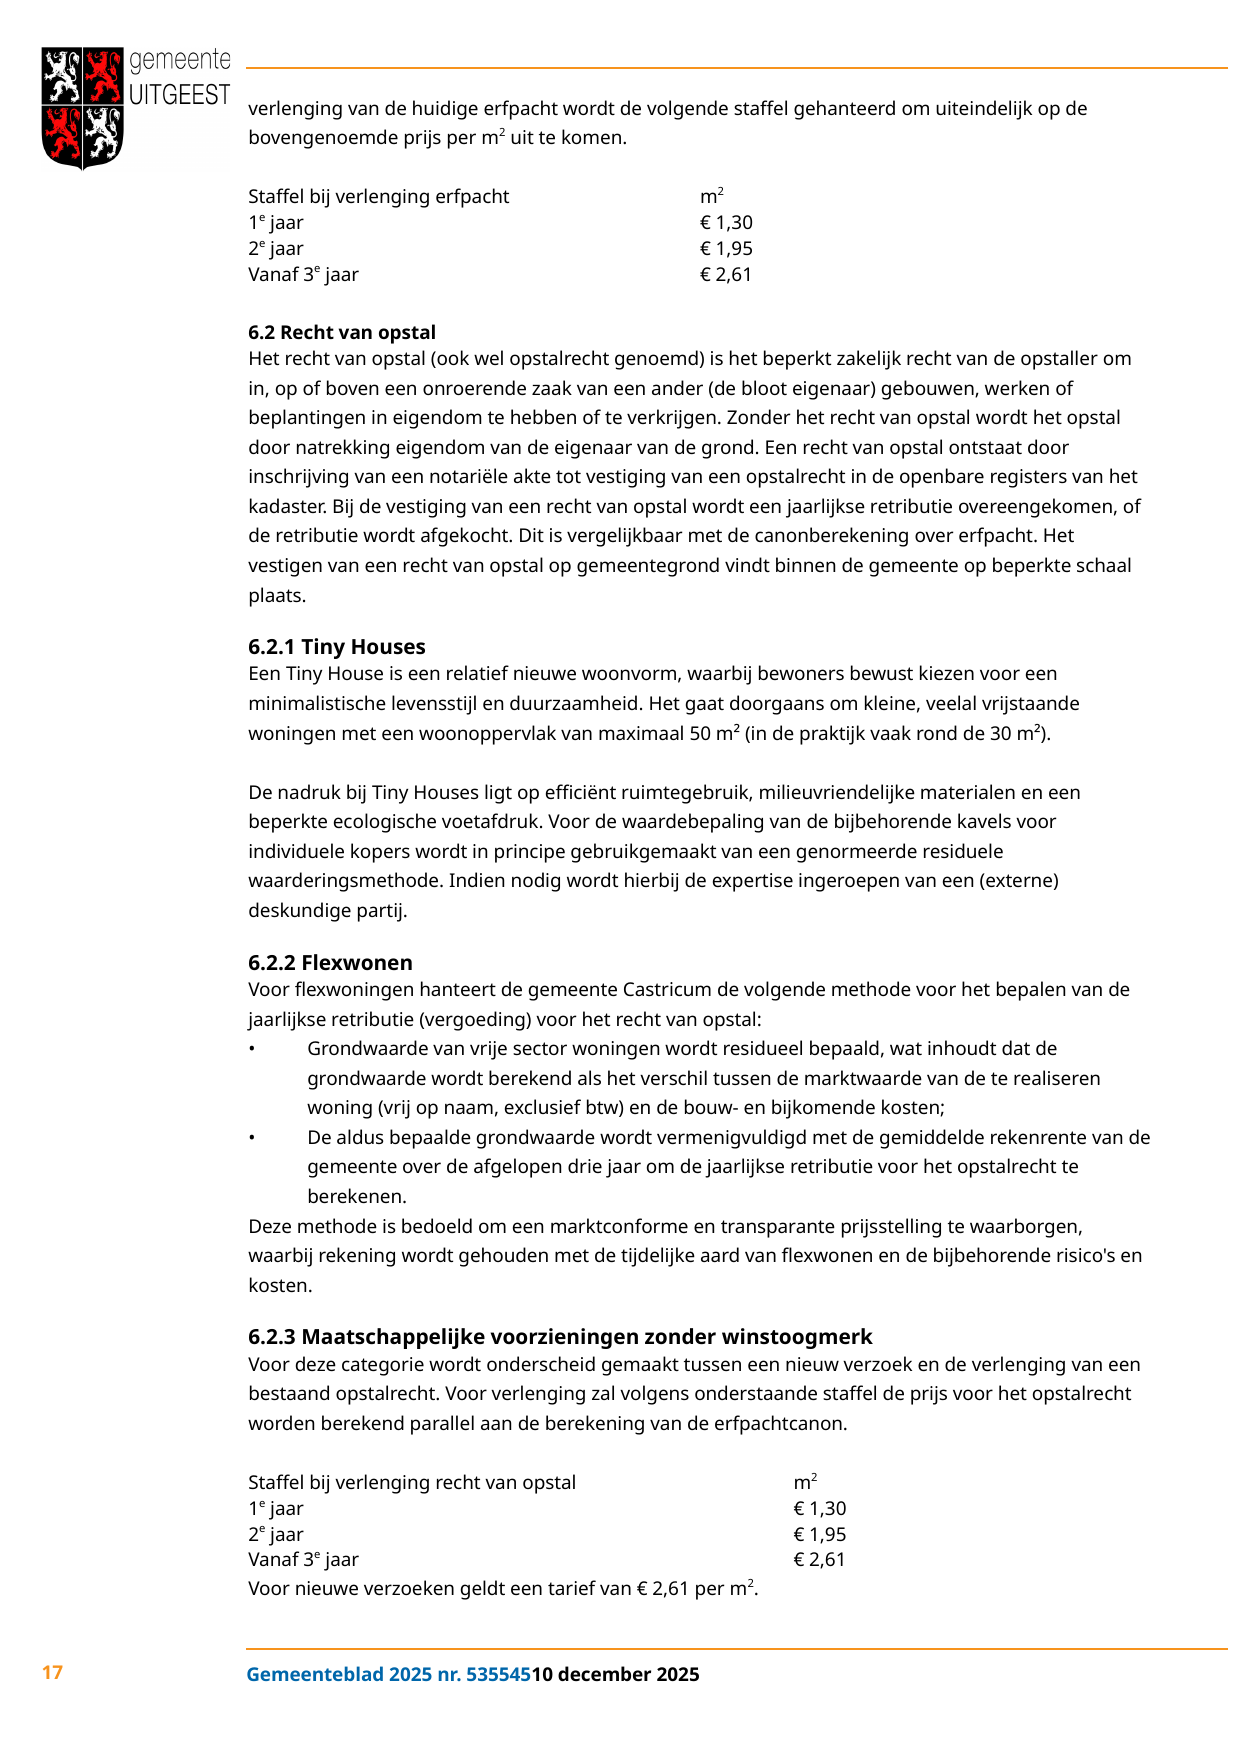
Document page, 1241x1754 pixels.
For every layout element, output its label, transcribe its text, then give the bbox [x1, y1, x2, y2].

text 6.2.1 Tiny Houses [248, 632, 1152, 661]
list De aldus bepaalde grondwaarde wordt vermenigvuldigd met de gemiddelde rekenrente van de gemeente over de afgelopen drie jaar om de jaarlijkse retributie voor het opstalrecht te berekenen. [248, 1124, 1152, 1209]
table_cell 1e jaar [248, 209, 700, 235]
table_cell 1e jaar [248, 1495, 793, 1521]
table_header Staffel bij verlenging erfpacht [248, 184, 700, 209]
table_cell € 1,95 [793, 1521, 1152, 1546]
table_header Staffel bij verlenging recht van opstal [248, 1469, 793, 1495]
text De nadruk bij Tiny Houses ligt op efficiënt ruimtegebruik, milieuvriendelijke materialen en een beperkte ecologische voetafdruk. Voor de waardebepaling van de bijbehorende kavels voor individuele kopers wordt in principe gebruikgemaakt van een genormeerde residuele waarderingsmethode. Indien nodig wordt hierbij de expertise ingeroepen van een (externe) deskundige partij. [248, 779, 1152, 923]
text 6.2 Recht van opstal [248, 319, 1152, 345]
table_cell € 2,61 [700, 261, 1152, 287]
text Voor flexwoningen hanteert de gemeente Castricum de volgende methode voor het bepalen van de jaarlijkse retributie (vergoeding) voor het recht van opstal: [248, 976, 1152, 1031]
list Grondwaarde van vrije sector woningen wordt residueel bepaald, wat inhoudt dat de grondwaarde wordt berekend als het verschil tussen de marktwaarde van de te realiseren woning (vrij op naam, exclusief btw) en de bouw- en bijkomende kosten; [248, 1035, 1152, 1120]
text Het recht van opstal (ook wel opstalrecht genoemd) is het beperkt zakelijk recht van de opstaller om in, op of boven een onroerende zaak van een ander (de bloot eigenaar) gebouwen, werken of beplantingen in eigendom te hebben of te verkrijgen. Zonder het recht van opstal wordt het opstal door natrekking eigendom van de eigenaar van de grond. Een recht van opstal ontstaat door inschrijving van een notariële akte tot vestiging van een opstalrecht in de openbare registers van het kadaster. Bij de vestiging van een recht van opstal wordt een jaarlijkse retributie overeengekomen, of de retributie wordt afgekocht. Dit is vergelijkbaar met de canonberekening over erfpacht. Het vestigen van een recht van opstal op gemeentegrond vindt binnen de gemeente op beperkte schaal plaats. [248, 345, 1152, 607]
table_cell Vanaf 3e jaar [248, 1546, 793, 1572]
table_cell Vanaf 3e jaar [248, 261, 700, 287]
text 6.2.3 Maatschappelijke voorzieningen zonder winstoogmerk [248, 1322, 1152, 1351]
text verlenging van de huidige erfpacht wordt de volgende staffel gehanteerd om uiteindelijk op de bovengenoemde prijs per m2 uit te komen. [248, 95, 1152, 150]
text 6.2.2 Flexwonen [248, 948, 1152, 976]
text Voor deze categorie wordt onderscheid gemaakt tussen een nieuw verzoek en de verlenging van een bestaand opstalrecht. Voor verlenging zal volgens onderstaande staffel de prijs voor het opstalrecht worden berekend parallel aan de berekening van de erfpachtcanon. [248, 1351, 1152, 1436]
table_cell € 2,61 [793, 1546, 1152, 1572]
table_cell 2e jaar [248, 1521, 793, 1546]
table_header m2 [793, 1469, 1152, 1495]
text Voor nieuwe verzoeken geldt een tarief van € 2,61 per m2. [248, 1575, 1152, 1601]
table_cell € 1,30 [700, 209, 1152, 235]
text Een Tiny House is een relatief nieuwe woonvorm, waarbij bewoners bewust kiezen voor een minimalistische levensstijl en duurzaamheid. Het gaat doorgaans om kleine, veelal vrijstaande woningen met een woonoppervlak van maximaal 50 m² (in de praktijk vaak rond de 30 m²). [248, 661, 1152, 746]
table_cell € 1,30 [793, 1495, 1152, 1521]
table_cell 2e jaar [248, 235, 700, 261]
text Deze methode is bedoeld om een marktconforme en transparante prijsstelling te waarborgen, waarbij rekening wordt gehouden met de tijdelijke aard van flexwonen en de bijbehorende risico's en kosten. [248, 1213, 1152, 1298]
table_cell € 1,95 [700, 235, 1152, 261]
table_header m2 [700, 184, 1152, 209]
picture [41, 47, 231, 172]
